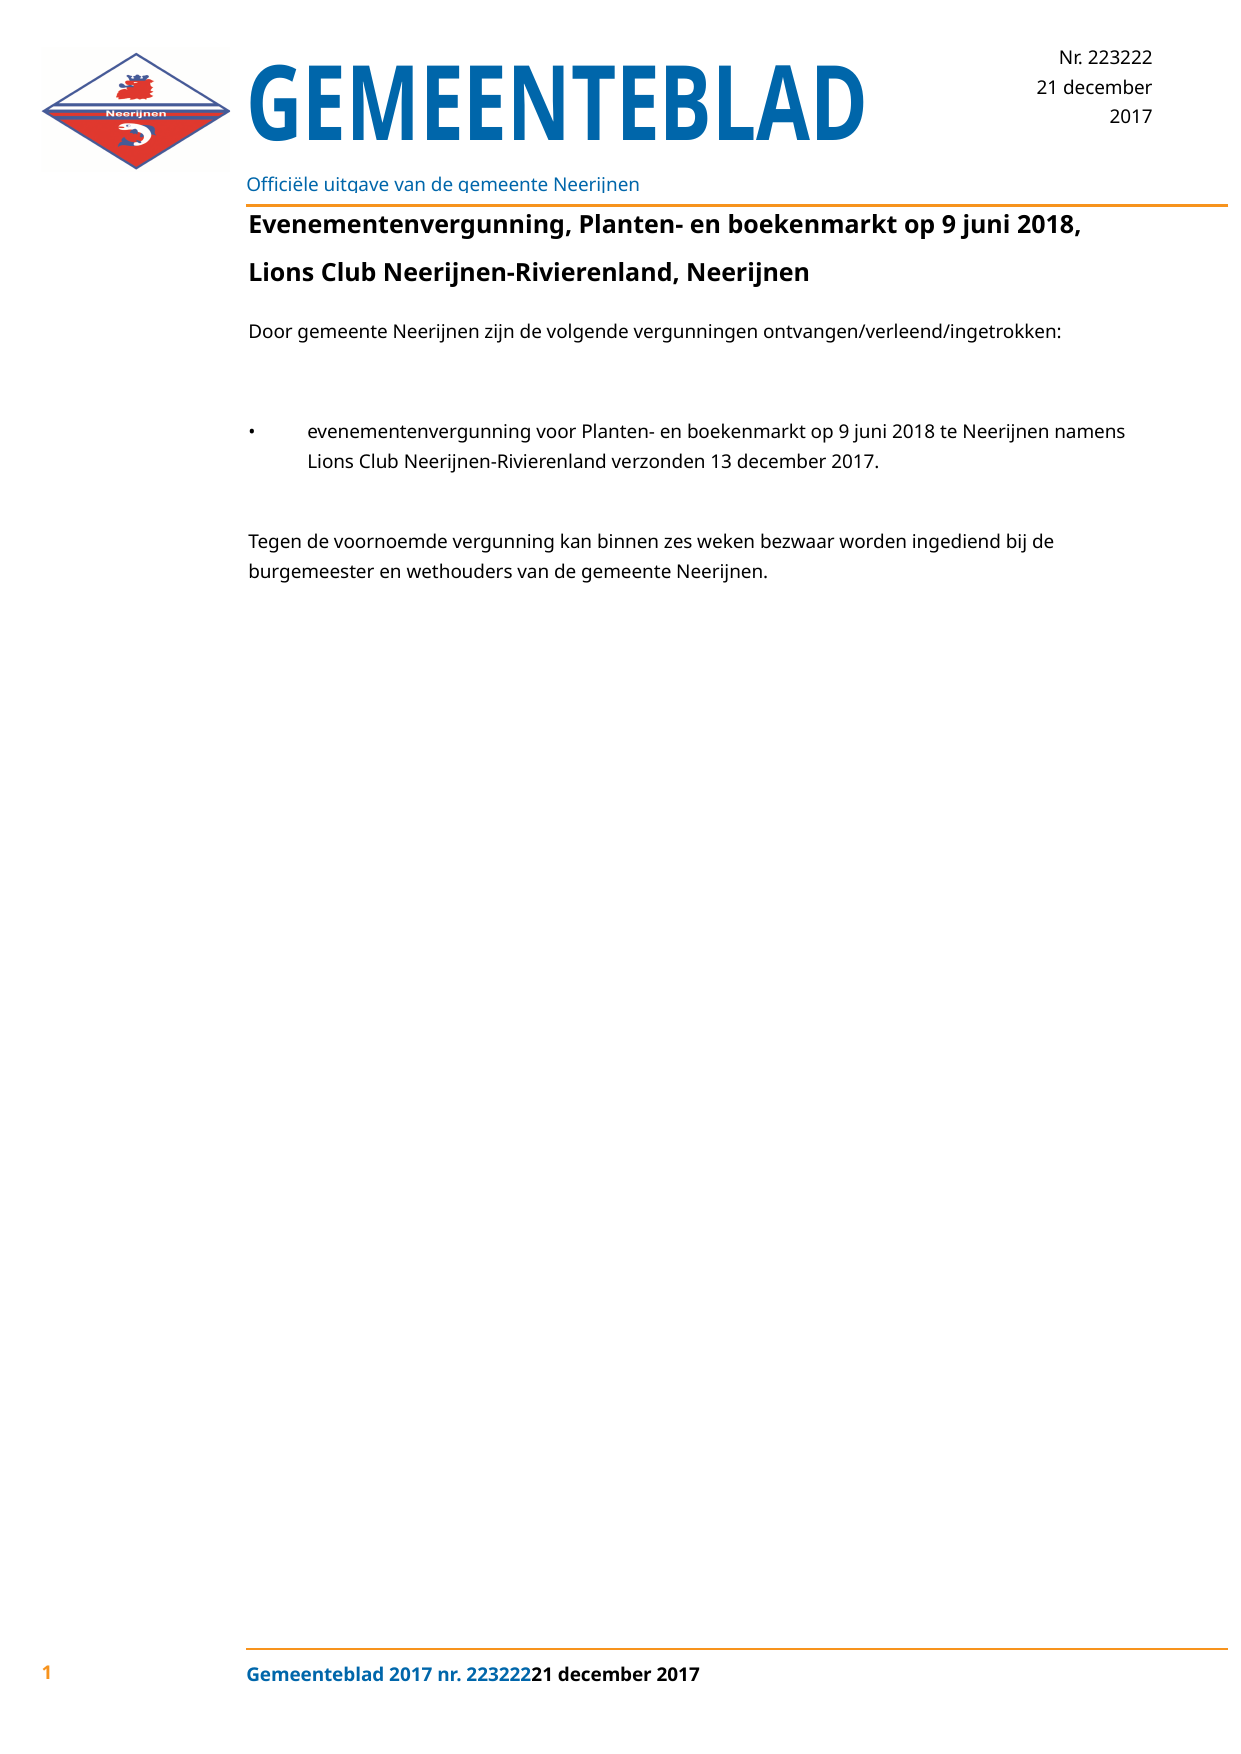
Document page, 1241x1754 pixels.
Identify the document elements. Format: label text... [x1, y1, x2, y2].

text Door gemeente Neerijnen zijn de volgende vergunningen ontvangen/verleend/ingetrokken: [248, 318, 1152, 344]
picture [41, 47, 231, 172]
text Evenementenvergunning, Planten- en boekenmarkt op 9 juni 2018, Lions Club Neerijnen-Rivierenland, Neerijnen [248, 207, 1152, 288]
list evenementenvergunning voor Planten- en boekenmarkt op 9 juni 2018 te Neerijnen namens Lions Club Neerijnen-Rivierenland verzonden 13 december 2017. [248, 419, 1152, 474]
text Tegen de voornoemde vergunning kan binnen zes weken bezwaar worden ingediend bij de burgemeester en wethouders van de gemeente Neerijnen. [248, 528, 1152, 584]
